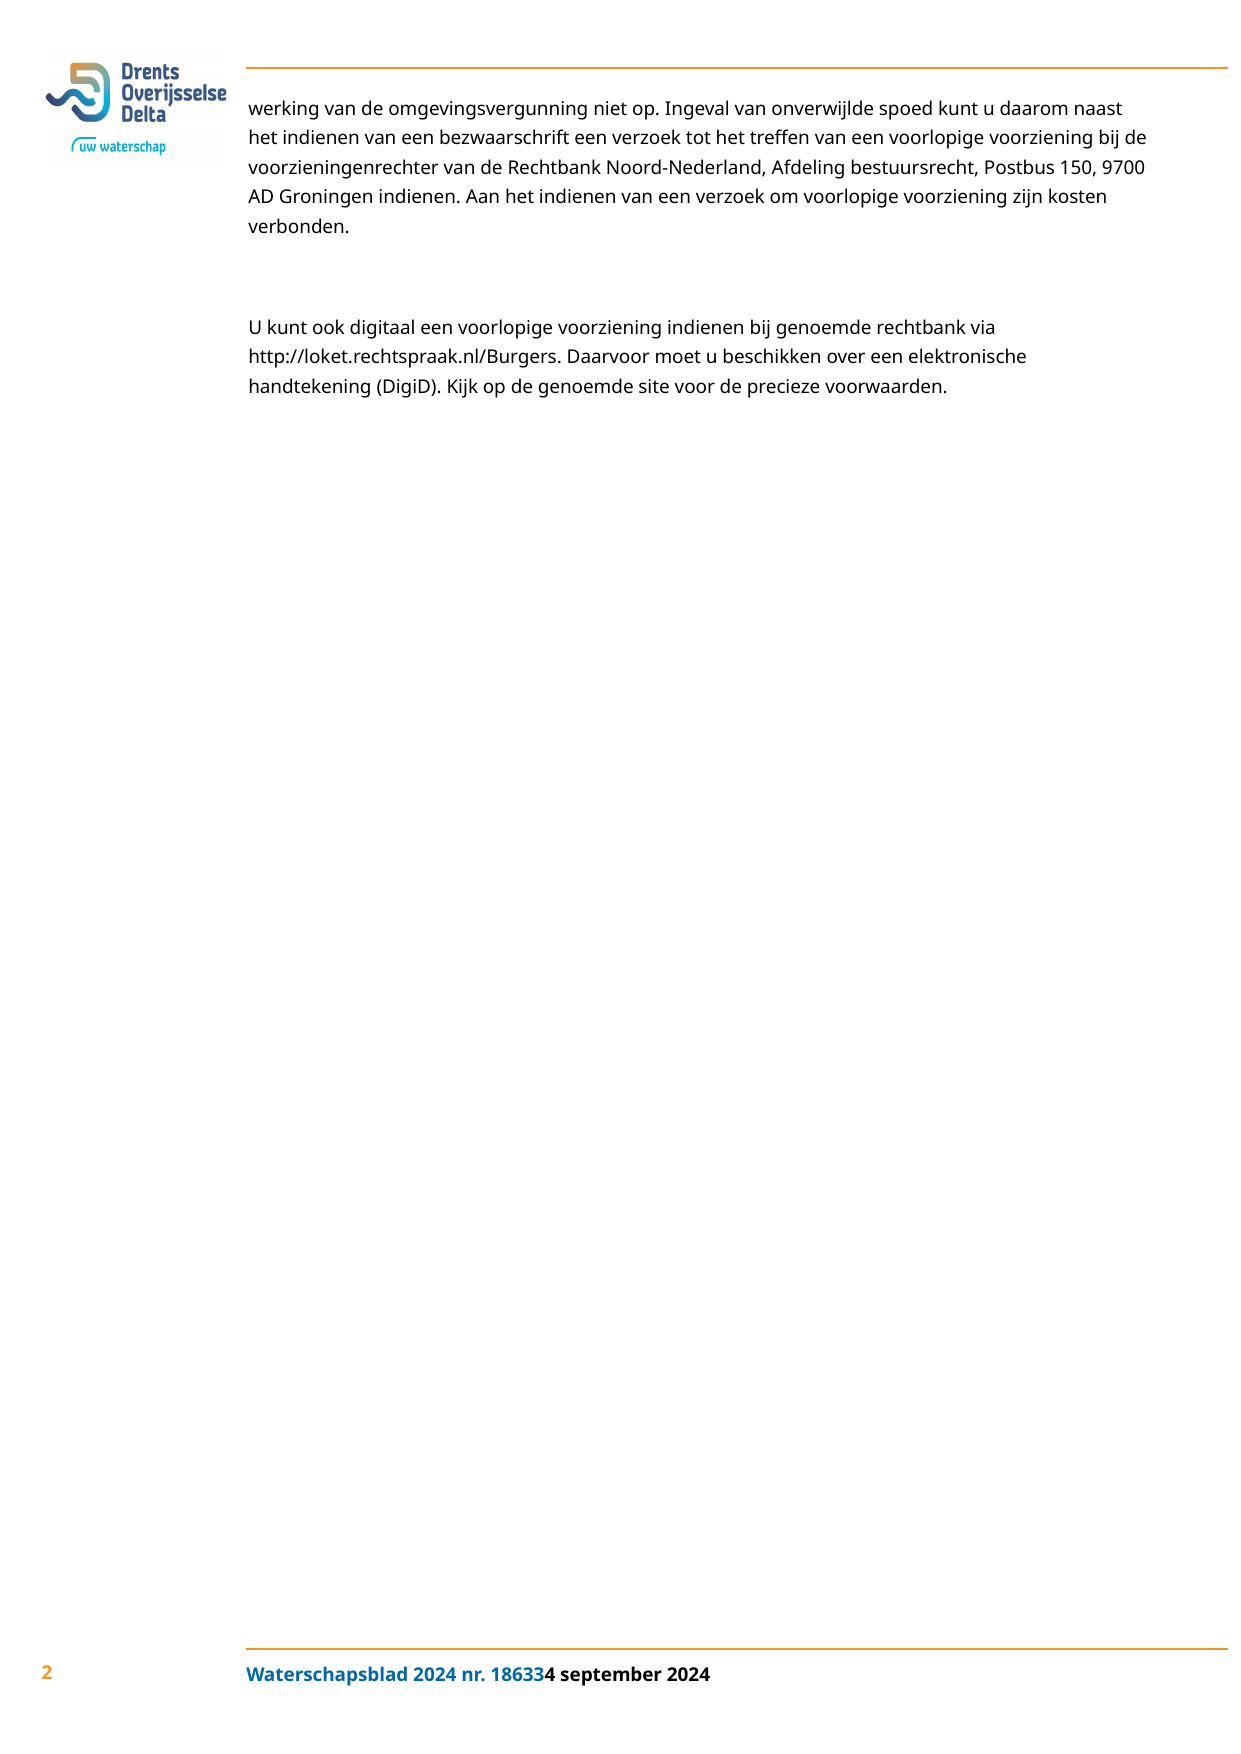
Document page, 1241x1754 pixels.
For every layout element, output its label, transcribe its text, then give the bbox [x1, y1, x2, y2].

picture [41, 47, 231, 172]
text U kunt ook digitaal een voorlopige voorziening indienen bij genoemde rechtbank via http://loket.rechtspraak.nl/Burgers. Daarvoor moet u beschikken over een elektronische handtekening (DigiD). Kijk op de genoemde site voor de precieze voorwaarden. [248, 314, 1152, 399]
text werking van de omgevingsvergunning niet op. Ingeval van onverwijlde spoed kunt u daarom naast het indienen van een bezwaarschrift een verzoek tot het treffen van een voorlopige voorziening bij de voorzieningenrechter van de Rechtbank Noord-Nederland, Afdeling bestuursrecht, Postbus 150, 9700 AD Groningen indienen. Aan het indienen van een verzoek om voorlopige voorziening zijn kosten verbonden. [248, 95, 1152, 239]
